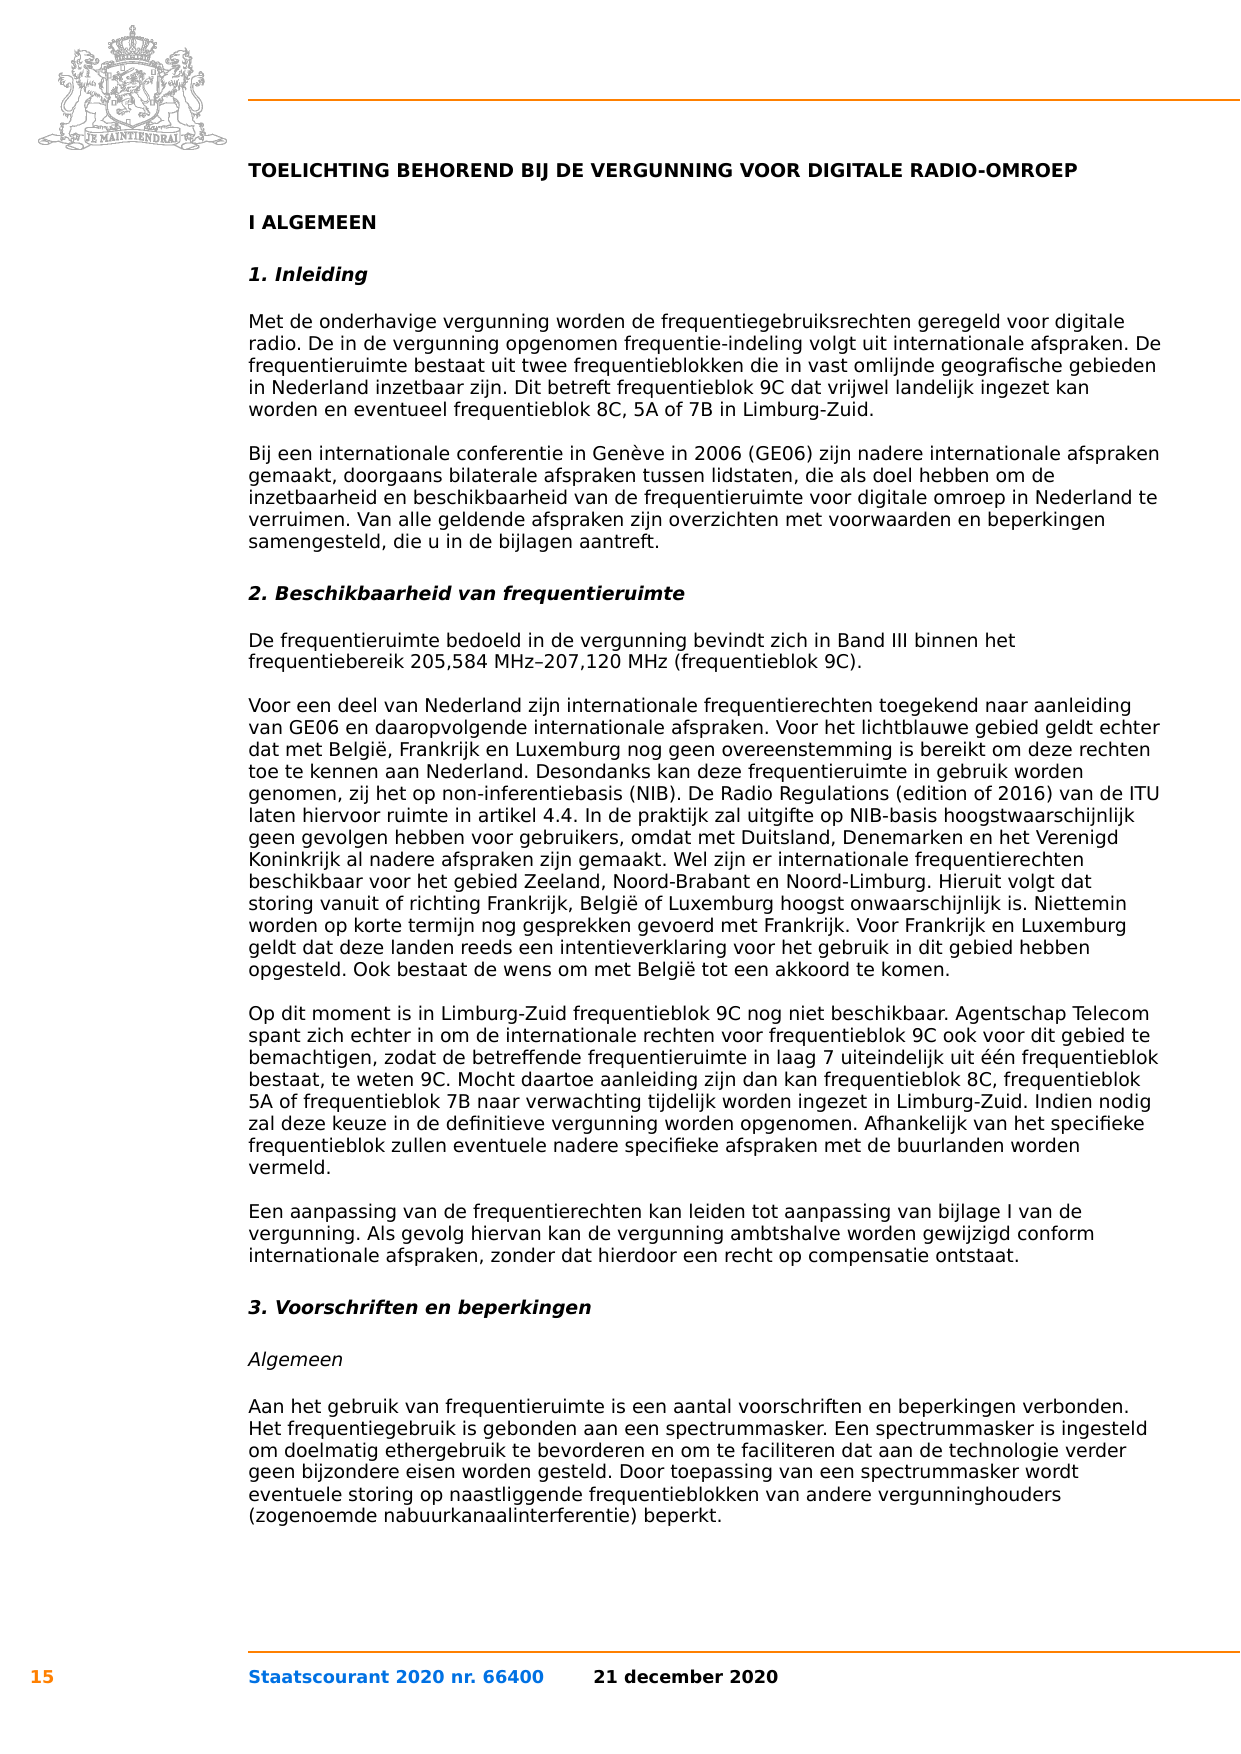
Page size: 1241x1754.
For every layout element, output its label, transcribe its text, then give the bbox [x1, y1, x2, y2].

subtitle I ALGEMEEN [248, 212, 1163, 234]
text Voor een deel van Nederland zijn internationale frequentierechten toegekend naar aanleiding van GE06 en daaropvolgende internationale afspraken. Voor het lichtblauwe gebied geldt echter dat met België, Frankrijk en Luxemburg nog geen overeenstemming is bereikt om deze rechten toe te kennen aan Nederland. Desondanks kan deze frequentieruimte in gebruik worden genomen, zij het op non-inferentiebasis (NIB). De Radio Regulations (edition of 2016) van de ITU laten hiervoor ruimte in artikel 4.4. In de praktijk zal uitgifte op NIB-basis hoogstwaarschijnlijk geen gevolgen hebben voor gebruikers, omdat met Duitsland, Denemarken en het Verenigd Koninkrijk al nadere afspraken zijn gemaakt. Wel zijn er internationale frequentierechten beschikbaar voor het gebied Zeeland, Noord-Brabant en Noord-Limburg. Hieruit volgt dat storing vanuit of richting Frankrijk, België of Luxemburg hoogst onwaarschijnlijk is. Niettemin worden op korte termijn nog gesprekken gevoerd met Frankrijk. Voor Frankrijk en Luxemburg geldt dat deze landen reeds een intentieverklaring voor het gebruik in dit gebied hebben opgesteld. Ook bestaat de wens om met België tot een akkoord te komen. [248, 695, 1163, 981]
text Bij een internationale conferentie in Genève in 2006 (GE06) zijn nadere internationale afspraken gemaakt, doorgaans bilaterale afspraken tussen lidstaten, die als doel hebben om de inzetbaarheid en beschikbaarheid van de frequentieruimte voor digitale omroep in Nederland te verruimen. Van alle geldende afspraken zijn overzichten met voorwaarden en beperkingen samengesteld, die u in de bijlagen aantreft. [248, 443, 1163, 552]
text Op dit moment is in Limburg-Zuid frequentieblok 9C nog niet beschikbaar. Agentschap Telecom spant zich echter in om de internationale rechten voor frequentieblok 9C ook voor dit gebied te bemachtigen, zodat de betreffende frequentieruimte in laag 7 uiteindelijk uit één frequentieblok bestaat, te weten 9C. Mocht daartoe aanleiding zijn dan kan frequentieblok 8C, frequentieblok 5A of frequentieblok 7B naar verwachting tijdelijk worden ingezet in Limburg-Zuid. Indien nodig zal deze keuze in de definitieve vergunning worden opgenomen. Afhankelijk van het specifieke frequentieblok zullen eventuele nadere specifieke afspraken met de buurlanden worden vermeld. [248, 1003, 1163, 1179]
picture [38, 25, 227, 150]
subtitle TOELICHTING BEHOREND BIJ DE VERGUNNING VOOR DIGITALE RADIO-OMROEP [248, 160, 1163, 182]
subtitle 3. Voorschriften en beperkingen [248, 1297, 1163, 1318]
text Met de onderhavige vergunning worden de frequentiegebruiksrechten geregeld voor digitale radio. De in de vergunning opgenomen frequentie-indeling volgt uit internationale afspraken. De frequentieruimte bestaat uit twee frequentieblokken die in vast omlijnde geografische gebieden in Nederland inzetbaar zijn. Dit betreft frequentieblok 9C dat vrijwel landelijk ingezet kan worden en eventueel frequentieblok 8C, 5A of 7B in Limburg-Zuid. [248, 311, 1163, 421]
subtitle 2. Beschikbaarheid van frequentieruimte [248, 582, 1163, 604]
text Aan het gebruik van frequentieruimte is een aantal voorschriften en beperkingen verbonden. Het frequentiegebruik is gebonden aan een spectrummasker. Een spectrummasker is ingesteld om doelmatig ethergebruik te bevorderen en om te faciliteren dat aan de technologie verder geen bijzondere eisen worden gesteld. Door toepassing van een spectrummasker wordt eventuele storing op naastliggende frequentieblokken van andere vergunninghouders (zogenoemde nabuurkanaalinterferentie) beperkt. [248, 1396, 1163, 1527]
text Een aanpassing van de frequentierechten kan leiden tot aanpassing van bijlage I van de vergunning. Als gevolg hiervan kan de vergunning ambtshalve worden gewijzigd conform internationale afspraken, zonder dat hierdoor een recht op compensatie ontstaat. [248, 1201, 1163, 1267]
subtitle 1. Inleiding [248, 264, 1163, 286]
subtitle Algemeen [248, 1348, 1163, 1371]
text De frequentieruimte bedoeld in de vergunning bevindt zich in Band III binnen het frequentiebereik 205,584 MHz–207,120 MHz (frequentieblok 9C). [248, 629, 1163, 673]
